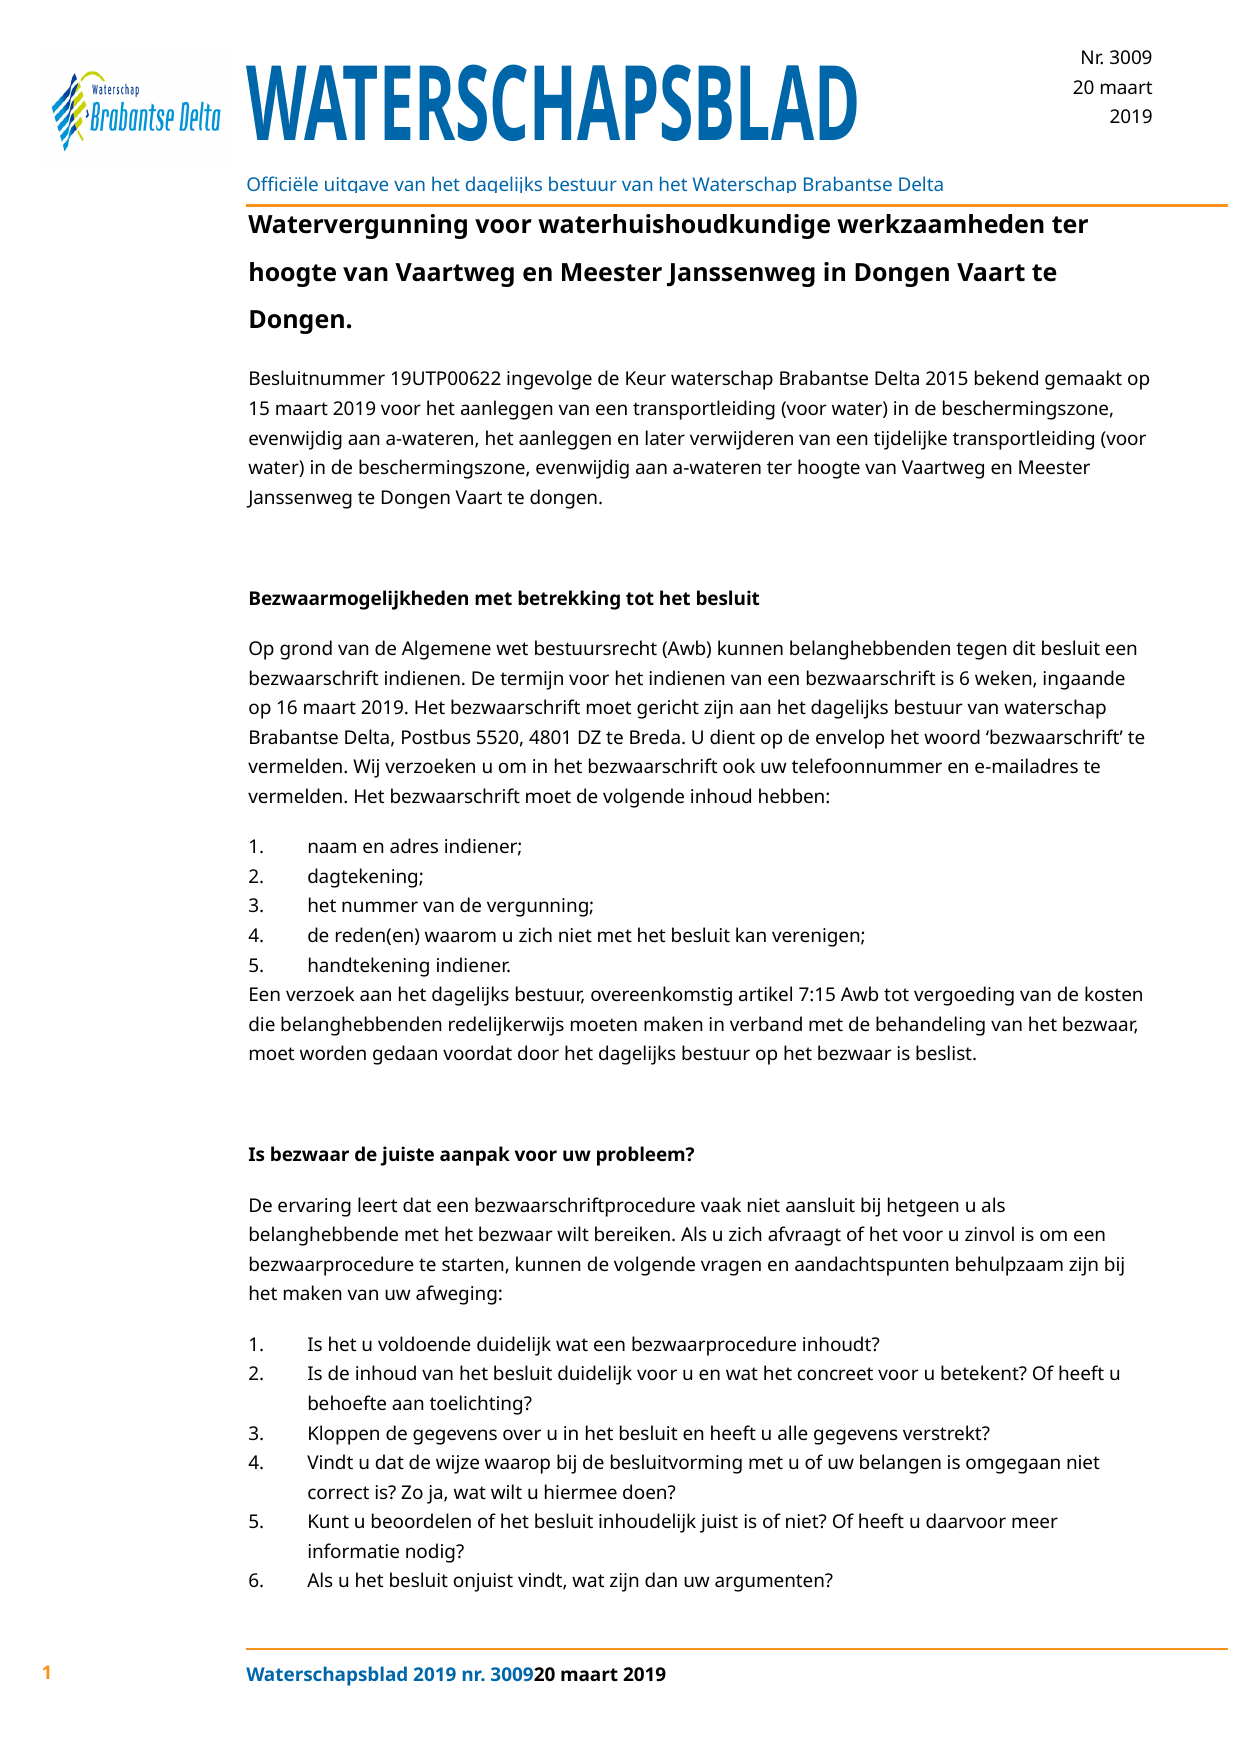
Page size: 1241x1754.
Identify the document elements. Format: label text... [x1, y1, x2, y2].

list Kunt u beoordelen of het besluit inhoudelijk juist is of niet? Of heeft u daarvoor meer informatie nodig? [248, 1508, 1152, 1564]
text Op grond van de Algemene wet bestuursrecht (Awb) kunnen belanghebbenden tegen dit besluit een bezwaarschrift indienen. De termijn voor het indienen van een bezwaarschrift is 6 weken, ingaande op 16 maart 2019. Het bezwaarschrift moet gericht zijn aan het dagelijks bestuur van waterschap Brabantse Delta, Postbus 5520, 4801 DZ te Breda. U dient op de envelop het woord ‘bezwaarschrift’ te vermelden. Wij verzoeken u om in het bezwaarschrift ook uw telefoonnummer en e‑mailadres te vermelden. Het bezwaarschrift moet de volgende inhoud hebben: [248, 635, 1152, 809]
picture [41, 47, 231, 172]
list Kloppen de gegevens over u in het besluit en heeft u alle gegevens verstrekt? [248, 1420, 1152, 1445]
text Besluitnummer 19UTP00622 ingevolge de Keur waterschap Brabantse Delta 2015 bekend gemaakt op 15 maart 2019 voor het aanleggen van een transportleiding (voor water) in de beschermingszone, evenwijdig aan a-wateren, het aanleggen en later verwijderen van een tijdelijke transportleiding (voor water) in de beschermingszone, evenwijdig aan a-wateren ter hoogte van Vaartweg en Meester Janssenweg te Dongen Vaart te dongen. [248, 366, 1152, 509]
list Is het u voldoende duidelijk wat een bezwaarprocedure inhoudt? [248, 1331, 1152, 1357]
text Is bezwaar de juiste aanpak voor uw probleem? [248, 1141, 1152, 1167]
text Een verzoek aan het dagelijks bestuur, overeenkomstig artikel 7:15 Awb tot vergoeding van de kosten die belanghebbenden redelijkerwijs moeten maken in verband met de behandeling van het bezwaar, moet worden gedaan voordat door het dagelijks bestuur op het bezwaar is beslist. [248, 981, 1152, 1066]
text De ervaring leert dat een bezwaarschriftprocedure vaak niet aansluit bij hetgeen u als belanghebbende met het bezwaar wilt bereiken. Als u zich afvraagt of het voor u zinvol is om een bezwaarprocedure te starten, kunnen de volgende vragen en aandachtspunten behulpzaam zijn bij het maken van uw afweging: [248, 1192, 1152, 1306]
list Vindt u dat de wijze waarop bij de besluitvorming met u of uw belangen is omgegaan niet correct is? Zo ja, wat wilt u hiermee doen? [248, 1449, 1152, 1504]
list handtekening indiener. [248, 952, 1152, 977]
list de reden(en) waarom u zich niet met het besluit kan verenigen; [248, 922, 1152, 948]
list Als u het besluit onjuist vindt, wat zijn dan uw argumenten? [248, 1568, 1152, 1593]
text Watervergunning voor waterhuishoudkundige werkzaamheden ter hoogte van Vaartweg en Meester Janssenweg in Dongen Vaart te Dongen. [248, 207, 1152, 336]
text Bezwaarmogelijkheden met betrekking tot het besluit [248, 585, 1152, 610]
list Is de inhoud van het besluit duidelijk voor u en wat het concreet voor u betekent? Of heeft u behoefte aan toelichting? [248, 1361, 1152, 1416]
list naam en adres indiener; [248, 833, 1152, 859]
list dagtekening; [248, 863, 1152, 889]
list het nummer van de vergunning; [248, 893, 1152, 918]
